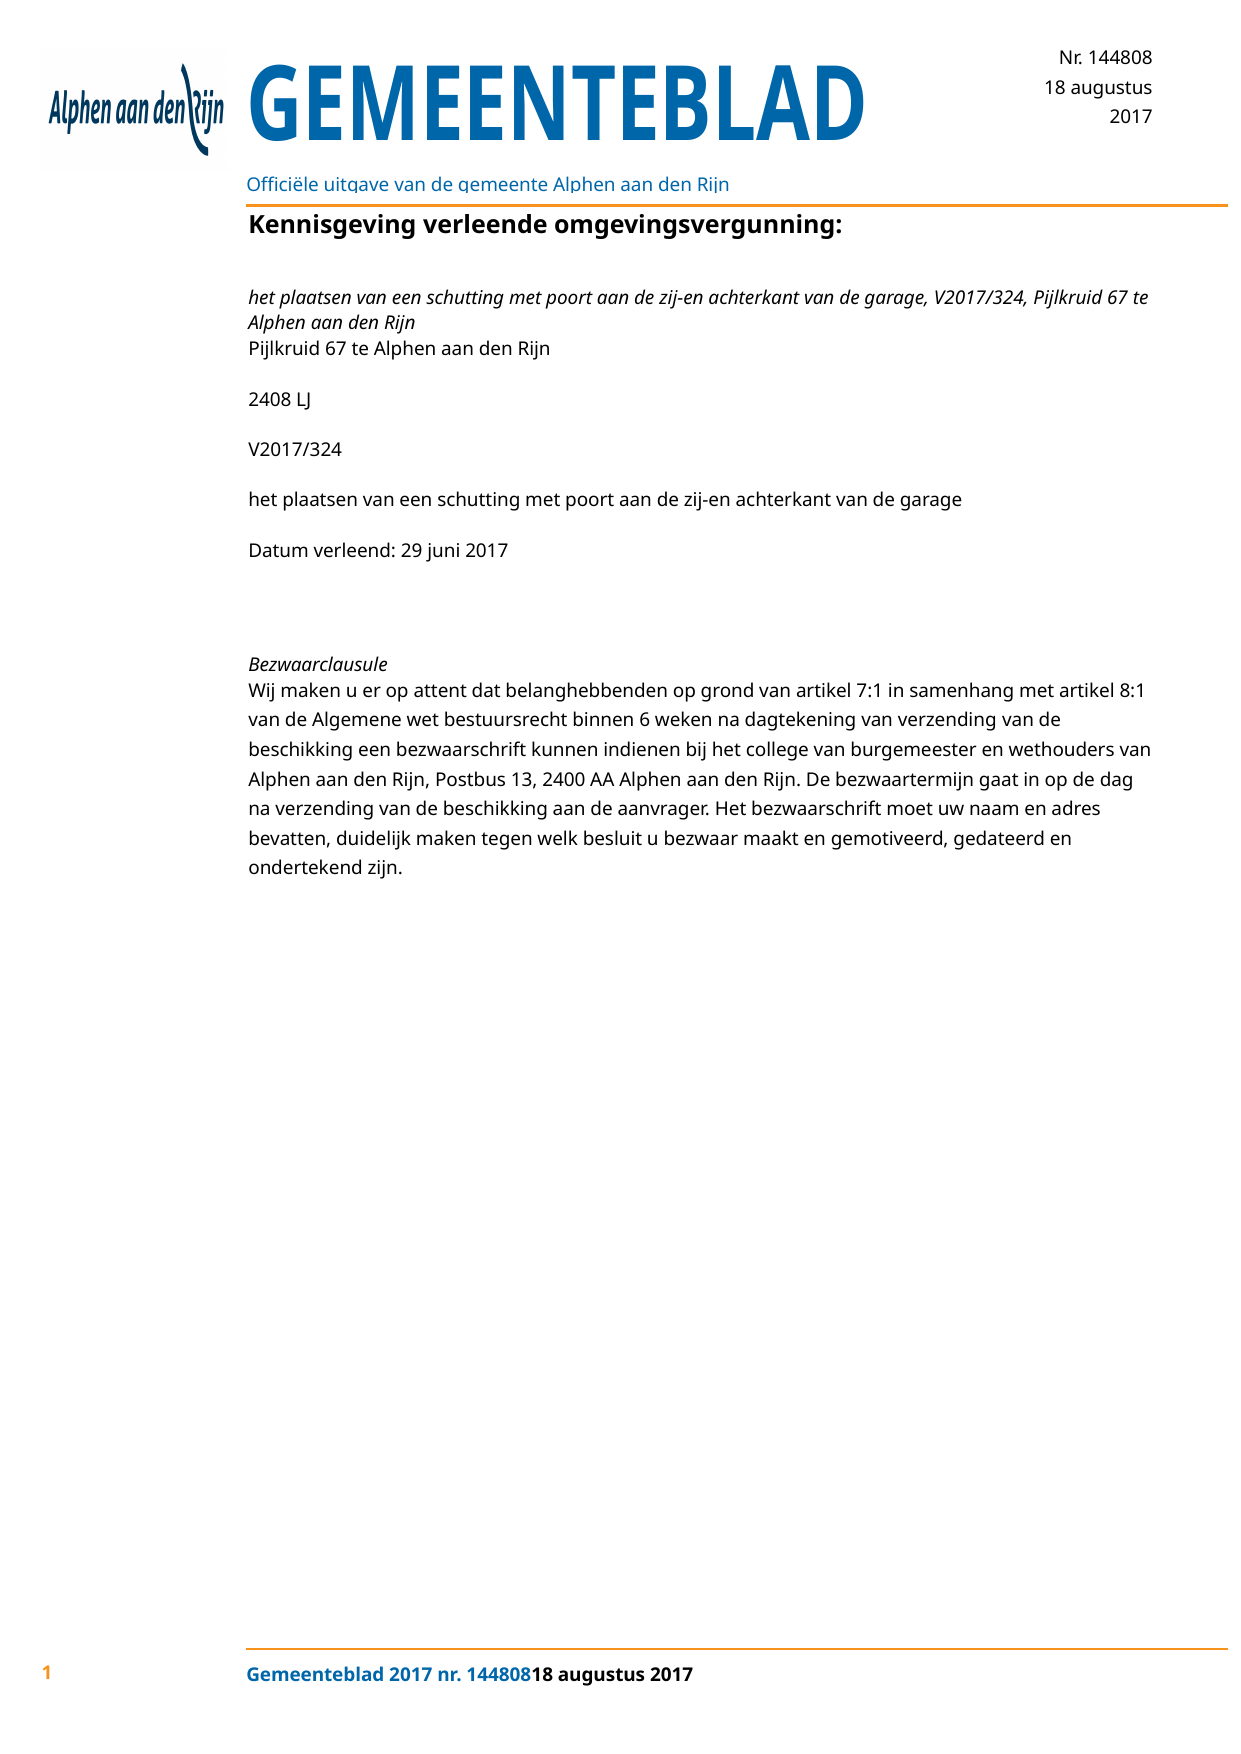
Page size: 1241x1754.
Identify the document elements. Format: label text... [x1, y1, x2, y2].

text het plaatsen van een schutting met poort aan de zij-en achterkant van de garage [248, 487, 1152, 512]
text V2017/324 [248, 436, 1152, 462]
text Pijlkruid 67 te Alphen aan den Rijn [248, 335, 1152, 361]
text Bezwaarclausule [248, 651, 1152, 677]
text 2408 LJ [248, 386, 1152, 411]
text het plaatsen van een schutting met poort aan de zij-en achterkant van de garage, V2017/324, Pijlkruid 67 te Alphen aan den Rijn [248, 284, 1152, 335]
text Wij maken u er op attent dat belanghebbenden op grond van artikel 7:1 in samenhang met artikel 8:1 van de Algemene wet bestuursrecht binnen 6 weken na dagtekening van verzending van de beschikking een bezwaarschrift kunnen indienen bij het college van burgemeester en wethouders van Alphen aan den Rijn, Postbus 13, 2400 AA Alphen aan den Rijn. De bezwaartermijn gaat in op de dag na verzending van de beschikking aan de aanvrager. Het bezwaarschrift moet uw naam en adres bevatten, duidelijk maken tegen welk besluit u bezwaar maakt en gemotiveerd, gedateerd en ondertekend zijn. [248, 677, 1152, 880]
text Datum verleend: 29 juni 2017 [248, 537, 1152, 563]
text Kennisgeving verleende omgevingsvergunning: [248, 207, 1152, 241]
picture [41, 47, 231, 172]
